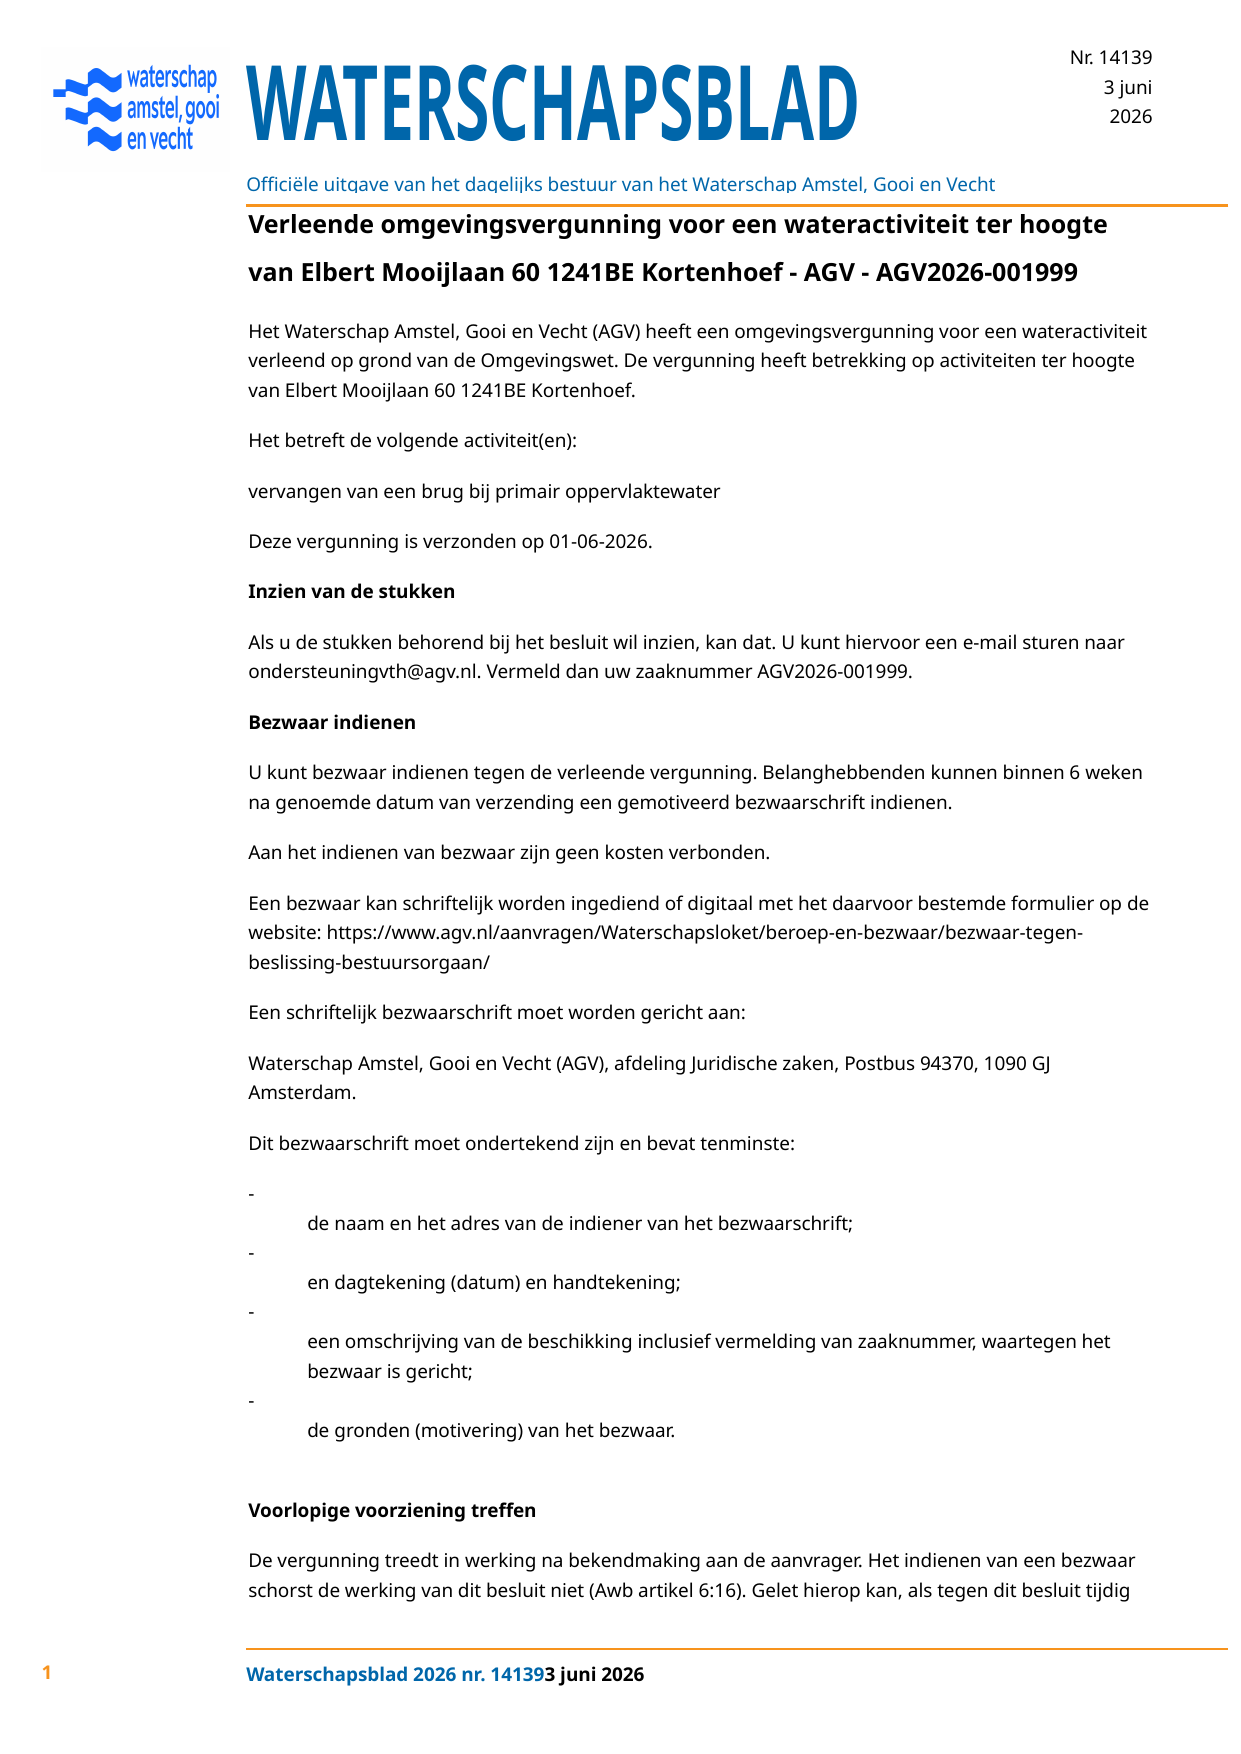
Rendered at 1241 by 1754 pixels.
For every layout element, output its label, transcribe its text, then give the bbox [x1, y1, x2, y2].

picture [41, 47, 231, 172]
text Een schriftelijk bezwaarschrift moet worden gericht aan: [248, 999, 1152, 1025]
text vervangen van een brug bij primair oppervlaktewater [248, 478, 1152, 504]
text Deze vergunning is verzonden op 01-06-2026. [248, 528, 1152, 554]
list de naam en het adres van de indiener van het bezwaarschrift; [248, 1210, 1152, 1236]
text Het Waterschap Amstel, Gooi en Vecht (AGV) heeft een omgevingsvergunning voor een wateractiviteit verleend op grond van de Omgevingswet. De vergunning heeft betrekking op activiteiten ter hoogte van Elbert Mooijlaan 60 1241BE Kortenhoef. [248, 318, 1152, 403]
list de gronden (motivering) van het bezwaar. [248, 1417, 1152, 1443]
list een omschrijving van de beschikking inclusief vermelding van zaaknummer, waartegen het bezwaar is gericht; [248, 1328, 1152, 1384]
text Bezwaar indienen [248, 709, 1152, 735]
text U kunt bezwaar indienen tegen de verleende vergunning. Belanghebbenden kunnen binnen 6 weken na genoemde datum van verzending een gemotiveerd bezwaarschrift indienen. [248, 759, 1152, 815]
text Een bezwaar kan schriftelijk worden ingediend of digitaal met het daarvoor bestemde formulier op de website: https://www.agv.nl/aanvragen/Waterschapsloket/beroep-en-bezwaar/bezwaar-tegen-beslissing-bestuursorgaan/ [248, 890, 1152, 975]
text Dit bezwaarschrift moet ondertekend zijn en bevat tenminste: [248, 1130, 1152, 1156]
text Als u de stukken behorend bij het besluit wil inzien, kan dat. U kunt hiervoor een e-mail sturen naar ondersteuningvth@agv.nl. Vermeld dan uw zaaknummer AGV2026-001999. [248, 629, 1152, 684]
text Waterschap Amstel, Gooi en Vecht (AGV), afdeling Juridische zaken, Postbus 94370, 1090 GJ Amsterdam. [248, 1050, 1152, 1105]
text Voorlopige voorziening treffen [248, 1497, 1152, 1523]
list en dagtekening (datum) en handtekening; [248, 1269, 1152, 1295]
text Het betreft de volgende activiteit(en): [248, 427, 1152, 453]
text Aan het indienen van bezwaar zijn geen kosten verbonden. [248, 839, 1152, 865]
text Verleende omgevingsvergunning voor een wateractiviteit ter hoogte van Elbert Mooijlaan 60 1241BE Kortenhoef - AGV - AGV2026-001999 [248, 207, 1152, 288]
text De vergunning treedt in werking na bekendmaking aan de aanvrager. Het indienen van een bezwaar schorst de werking van dit besluit niet (Awb artikel 6:16). Gelet hierop kan, als tegen dit besluit tijdig [248, 1547, 1152, 1603]
text Inzien van de stukken [248, 579, 1152, 604]
